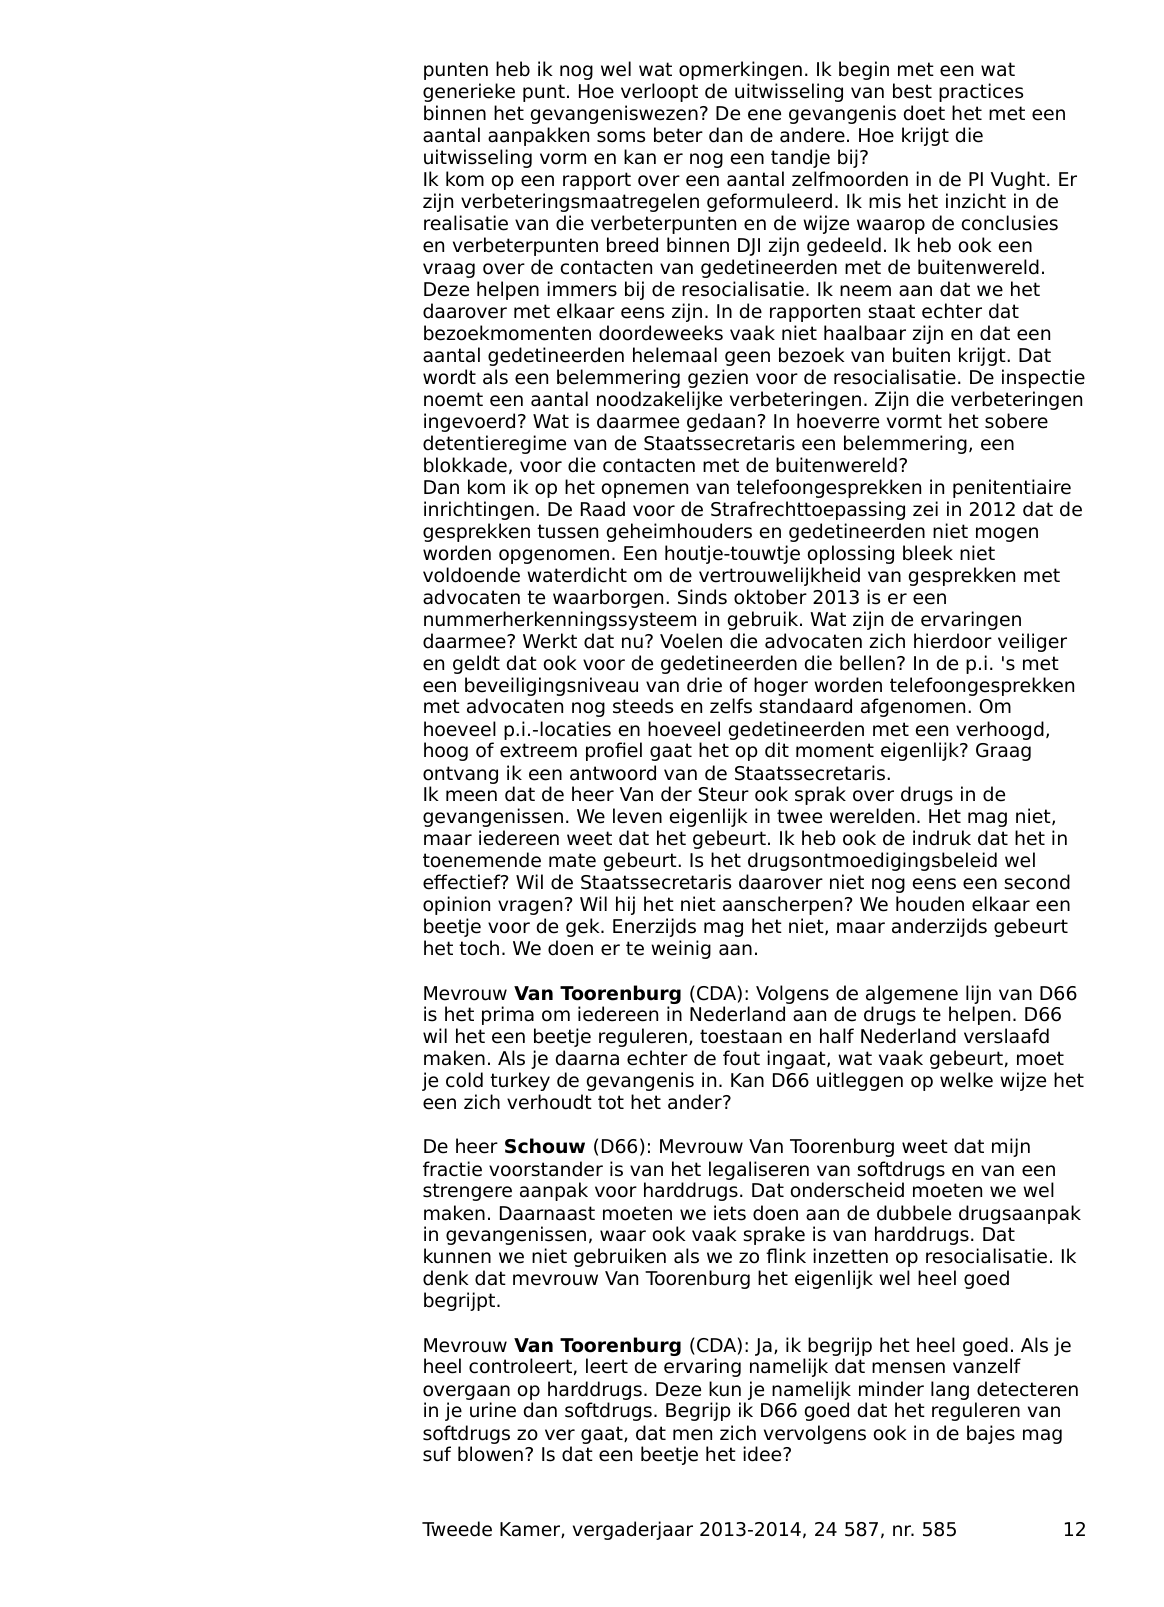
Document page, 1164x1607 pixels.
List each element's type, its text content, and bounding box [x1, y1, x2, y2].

text punten heb ik nog wel wat opmerkingen. Ik begin met een wat generieke punt. Hoe verloopt de uitwisseling van best practices binnen het gevangeniswezen? De ene gevangenis doet het met een aantal aanpakken soms beter dan de andere. Hoe krijgt die uitwisseling vorm en kan er nog een tandje bij? [422, 59, 1087, 169]
text Ik kom op een rapport over een aantal zelfmoorden in de PI Vught. Er zijn verbeteringsmaatregelen geformuleerd. Ik mis het inzicht in de realisatie van die verbeterpunten en de wijze waarop de conclusies en verbeterpunten breed binnen DJI zijn gedeeld. Ik heb ook een vraag over de contacten van gedetineerden met de buitenwereld. Deze helpen immers bij de resocialisatie. Ik neem aan dat we het daarover met elkaar eens zijn. In de rapporten staat echter dat bezoekmomenten doordeweeks vaak niet haalbaar zijn en dat een aantal gedetineerden helemaal geen bezoek van buiten krijgt. Dat wordt als een belemmering gezien voor de resocialisatie. De inspectie noemt een aantal noodzakelijke verbeteringen. Zijn die verbeteringen ingevoerd? Wat is daarmee gedaan? In hoeverre vormt het sobere detentieregime van de Staatssecretaris een belemmering, een blokkade, voor die contacten met de buitenwereld? [422, 169, 1087, 477]
text Ik meen dat de heer Van der Steur ook sprak over drugs in de gevangenissen. We leven eigenlijk in twee werelden. Het mag niet, maar iedereen weet dat het gebeurt. Ik heb ook de indruk dat het in toenemende mate gebeurt. Is het drugsontmoedigingsbeleid wel effectief? Wil de Staatssecretaris daarover niet nog eens een second opinion vragen? Wil hij het niet aanscherpen? We houden elkaar een beetje voor de gek. Enerzijds mag het niet, maar anderzijds gebeurt het toch. We doen er te weinig aan. [422, 784, 1087, 960]
text Mevrouw Van Toorenburg (CDA): Volgens de algemene lijn van D66 is het prima om iedereen in Nederland aan de drugs te helpen. D66 wil het een beetje reguleren, toestaan en half Nederland verslaafd maken. Als je daarna echter de fout ingaat, wat vaak gebeurt, moet je cold turkey de gevangenis in. Kan D66 uitleggen op welke wijze het een zich verhoudt tot het ander? [422, 982, 1087, 1114]
text Dan kom ik op het opnemen van telefoongesprekken in penitentiaire inrichtingen. De Raad voor de Strafrechttoepassing zei in 2012 dat de gesprekken tussen geheimhouders en gedetineerden niet mogen worden opgenomen. Een houtje-touwtje oplossing bleek niet voldoende waterdicht om de vertrouwelijkheid van gesprekken met advocaten te waarborgen. Sinds oktober 2013 is er een nummerherkenningssysteem in gebruik. Wat zijn de ervaringen daarmee? Werkt dat nu? Voelen die advocaten zich hierdoor veiliger en geldt dat ook voor de gedetineerden die bellen? In de p.i. 's met een beveiligingsniveau van drie of hoger worden telefoongesprekken met advocaten nog steeds en zelfs standaard afgenomen. Om hoeveel p.i.-locaties en hoeveel gedetineerden met een verhoogd, hoog of extreem profiel gaat het op dit moment eigenlijk? Graag ontvang ik een antwoord van de Staatssecretaris. [422, 477, 1087, 784]
text De heer Schouw (D66): Mevrouw Van Toorenburg weet dat mijn fractie voorstander is van het legaliseren van softdrugs en van een strengere aanpak voor harddrugs. Dat onderscheid moeten we wel maken. Daarnaast moeten we iets doen aan de dubbele drugsaanpak in gevangenissen, waar ook vaak sprake is van harddrugs. Dat kunnen we niet gebruiken als we zo flink inzetten op resocialisatie. Ik denk dat mevrouw Van Toorenburg het eigenlijk wel heel goed begrijpt. [422, 1136, 1087, 1312]
text Mevrouw Van Toorenburg (CDA): Ja, ik begrijp het heel goed. Als je heel controleert, leert de ervaring namelijk dat mensen vanzelf overgaan op harddrugs. Deze kun je namelijk minder lang detecteren in je urine dan softdrugs. Begrijp ik D66 goed dat het reguleren van softdrugs zo ver gaat, dat men zich vervolgens ook in de bajes mag suf blowen? Is dat een beetje het idee? [422, 1334, 1087, 1466]
